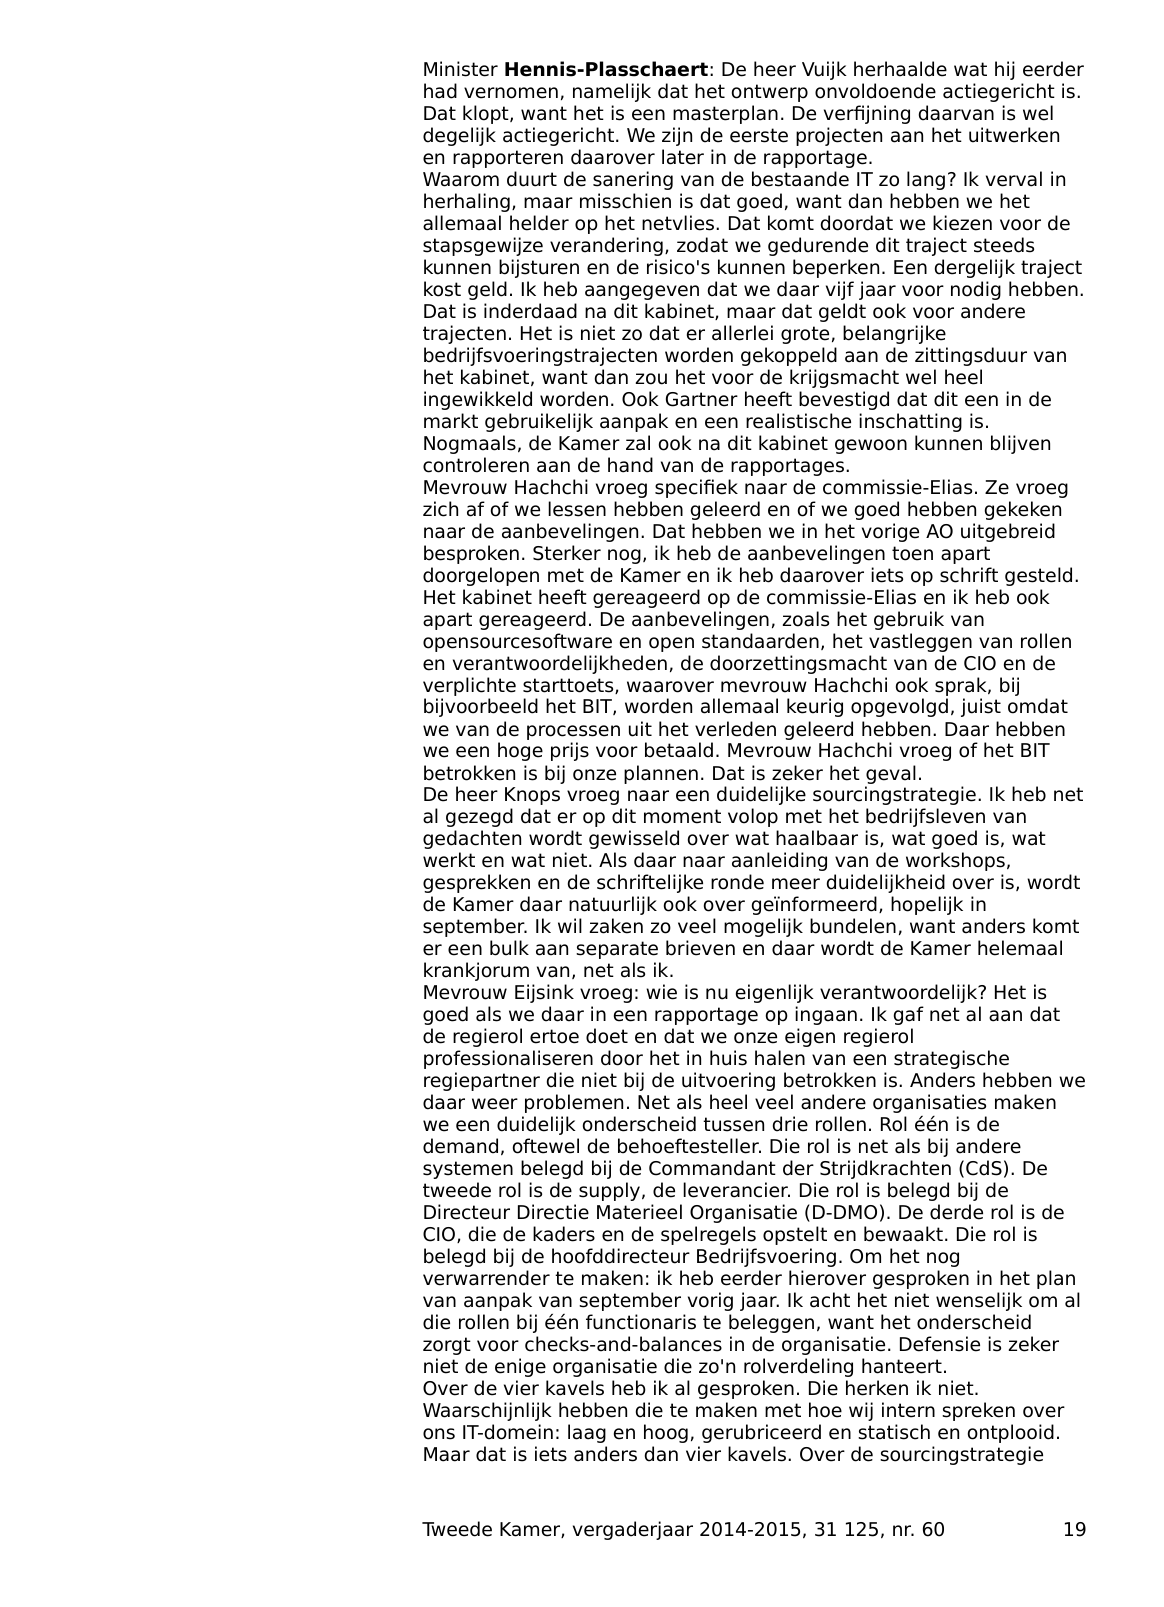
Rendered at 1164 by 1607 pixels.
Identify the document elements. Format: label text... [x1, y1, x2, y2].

text Mevrouw Eijsink vroeg: wie is nu eigenlijk verantwoordelijk? Het is goed als we daar in een rapportage op ingaan. Ik gaf net al aan dat de regierol ertoe doet en dat we onze eigen regierol professionaliseren door het in huis halen van een strategische regiepartner die niet bij de uitvoering betrokken is. Anders hebben we daar weer problemen. Net als heel veel andere organisaties maken we een duidelijk onderscheid tussen drie rollen. Rol één is de demand, oftewel de behoeftesteller. Die rol is net als bij andere systemen belegd bij de Commandant der Strijdkrachten (CdS). De tweede rol is de supply, de leverancier. Die rol is belegd bij de Directeur Directie Materieel Organisatie (D-DMO). De derde rol is de CIO, die de kaders en de spelregels opstelt en bewaakt. Die rol is belegd bij de hoofddirecteur Bedrijfsvoering. Om het nog verwarrender te maken: ik heb eerder hierover gesproken in het plan van aanpak van september vorig jaar. Ik acht het niet wenselijk om al die rollen bij één functionaris te beleggen, want het onderscheid zorgt voor checks-and-balances in de organisatie. Defensie is zeker niet de enige organisatie die zo'n rolverdeling hanteert. [422, 982, 1087, 1378]
text De heer Knops vroeg naar een duidelijke sourcingstrategie. Ik heb net al gezegd dat er op dit moment volop met het bedrijfsleven van gedachten wordt gewisseld over wat haalbaar is, wat goed is, wat werkt en wat niet. Als daar naar aanleiding van de workshops, gesprekken en de schriftelijke ronde meer duidelijkheid over is, wordt de Kamer daar natuurlijk ook over geïnformeerd, hopelijk in september. Ik wil zaken zo veel mogelijk bundelen, want anders komt er een bulk aan separate brieven en daar wordt de Kamer helemaal krankjorum van, net als ik. [422, 784, 1087, 982]
text Minister Hennis-Plasschaert: De heer Vuijk herhaalde wat hij eerder had vernomen, namelijk dat het ontwerp onvoldoende actiegericht is. Dat klopt, want het is een masterplan. De verfijning daarvan is wel degelijk actiegericht. We zijn de eerste projecten aan het uitwerken en rapporteren daarover later in de rapportage. [422, 59, 1087, 169]
text Over de vier kavels heb ik al gesproken. Die herken ik niet. Waarschijnlijk hebben die te maken met hoe wij intern spreken over ons IT-domein: laag en hoog, gerubriceerd en statisch en ontplooid. Maar dat is iets anders dan vier kavels. Over de sourcingstrategie [422, 1378, 1087, 1466]
text Mevrouw Hachchi vroeg specifiek naar de commissie-Elias. Ze vroeg zich af of we lessen hebben geleerd en of we goed hebben gekeken naar de aanbevelingen. Dat hebben we in het vorige AO uitgebreid besproken. Sterker nog, ik heb de aanbevelingen toen apart doorgelopen met de Kamer en ik heb daarover iets op schrift gesteld. Het kabinet heeft gereageerd op de commissie-Elias en ik heb ook apart gereageerd. De aanbevelingen, zoals het gebruik van opensourcesoftware en open standaarden, het vastleggen van rollen en verantwoordelijkheden, de doorzettingsmacht van de CIO en de verplichte starttoets, waarover mevrouw Hachchi ook sprak, bij bijvoorbeeld het BIT, worden allemaal keurig opgevolgd, juist omdat we van de processen uit het verleden geleerd hebben. Daar hebben we een hoge prijs voor betaald. Mevrouw Hachchi vroeg of het BIT betrokken is bij onze plannen. Dat is zeker het geval. [422, 477, 1087, 784]
text Waarom duurt de sanering van de bestaande IT zo lang? Ik verval in herhaling, maar misschien is dat goed, want dan hebben we het allemaal helder op het netvlies. Dat komt doordat we kiezen voor de stapsgewijze verandering, zodat we gedurende dit traject steeds kunnen bijsturen en de risico's kunnen beperken. Een dergelijk traject kost geld. Ik heb aangegeven dat we daar vijf jaar voor nodig hebben. Dat is inderdaad na dit kabinet, maar dat geldt ook voor andere trajecten. Het is niet zo dat er allerlei grote, belangrijke bedrijfsvoeringstrajecten worden gekoppeld aan de zittingsduur van het kabinet, want dan zou het voor de krijgsmacht wel heel ingewikkeld worden. Ook Gartner heeft bevestigd dat dit een in de markt gebruikelijk aanpak en een realistische inschatting is. Nogmaals, de Kamer zal ook na dit kabinet gewoon kunnen blijven controleren aan de hand van de rapportages. [422, 169, 1087, 477]
